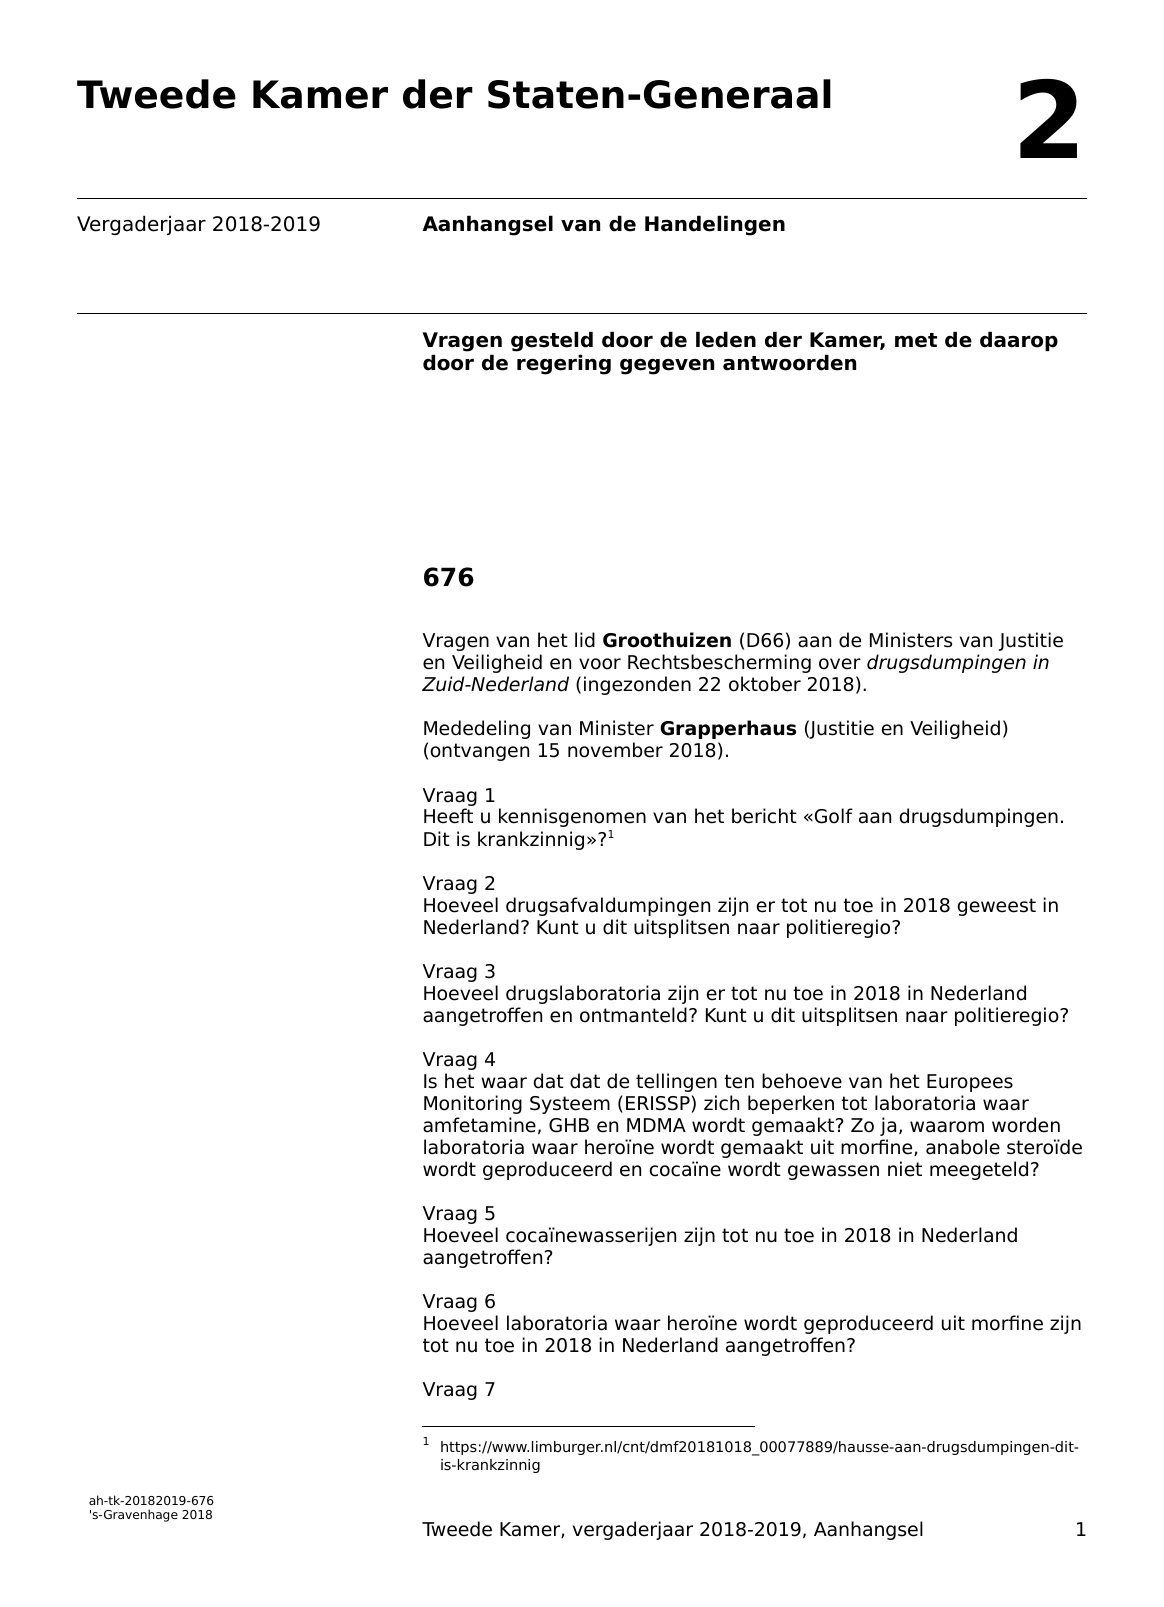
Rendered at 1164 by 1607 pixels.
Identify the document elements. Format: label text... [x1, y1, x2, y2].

table_header 2 [886, 59, 1087, 198]
text Heeft u kennisgenomen van het bericht «Golf aan drugsdumpingen. Dit is krankzinnig»? [422, 806, 1087, 850]
text Mededeling van Minister Grapperhaus (Justitie en Veiligheid) (ontvangen 15 november 2018). [422, 718, 1087, 762]
text 's-Gravenhage 2018 [88, 1508, 323, 1522]
text Vraag 6 [422, 1291, 1087, 1313]
text Hoeveel drugsafvaldumpingen zijn er tot nu toe in 2018 geweest in Nederland? Kunt u dit uitsplitsen naar politieregio? [422, 894, 1087, 938]
text Hoeveel cocaïnewasserijen zijn tot nu toe in 2018 in Nederland aangetroffen? [422, 1225, 1087, 1269]
text Vraag 5 [422, 1203, 1087, 1225]
table_cell Vragen gesteld door de leden der Kamer, met de daarop door de regering gegeven antwoorden [422, 314, 1087, 375]
text Hoeveel drugslaboratoria zijn er tot nu toe in 2018 in Nederland aangetroffen en ontmanteld? Kunt u dit uitsplitsen naar politieregio? [422, 983, 1087, 1027]
table_cell Vergaderjaar 2018-2019 [77, 199, 422, 313]
text https://www.limburger.nl/cnt/dmf20181018_00077889/hausse-aan-drugsdumpingen-dit-is-krankzinnig [422, 1435, 1087, 1474]
text Vraag 1 [422, 784, 1087, 806]
text ah-tk-20182019-676 [88, 1494, 323, 1508]
text Vraag 7 [422, 1379, 1087, 1401]
table_cell [77, 314, 422, 375]
text Hoeveel laboratoria waar heroïne wordt geproduceerd uit morfine zijn tot nu toe in 2018 in Nederland aangetroffen? [422, 1313, 1087, 1357]
text Vraag 4 [422, 1049, 1087, 1071]
text Vragen van het lid Groothuizen (D66) aan de Ministers van Justitie en Veiligheid en voor Rechtsbescherming over drugsdumpingen in Zuid-Nederland (ingezonden 22 oktober 2018). [422, 630, 1087, 696]
table_cell Aanhangsel van de Handelingen [422, 199, 1087, 313]
text 676 [422, 563, 1087, 592]
text Vraag 2 [422, 873, 1087, 894]
text Vraag 3 [422, 961, 1087, 983]
text Is het waar dat dat de tellingen ten behoeve van het Europees Monitoring Systeem (ERISSP) zich beperken tot laboratoria waar amfetamine, GHB en MDMA wordt gemaakt? Zo ja, waarom worden laboratoria waar heroïne wordt gemaakt uit morfine, anabole steroïde wordt geproduceerd en cocaïne wordt gewassen niet meegeteld? [422, 1071, 1087, 1181]
table_header Tweede Kamer der Staten-Generaal [77, 59, 886, 198]
